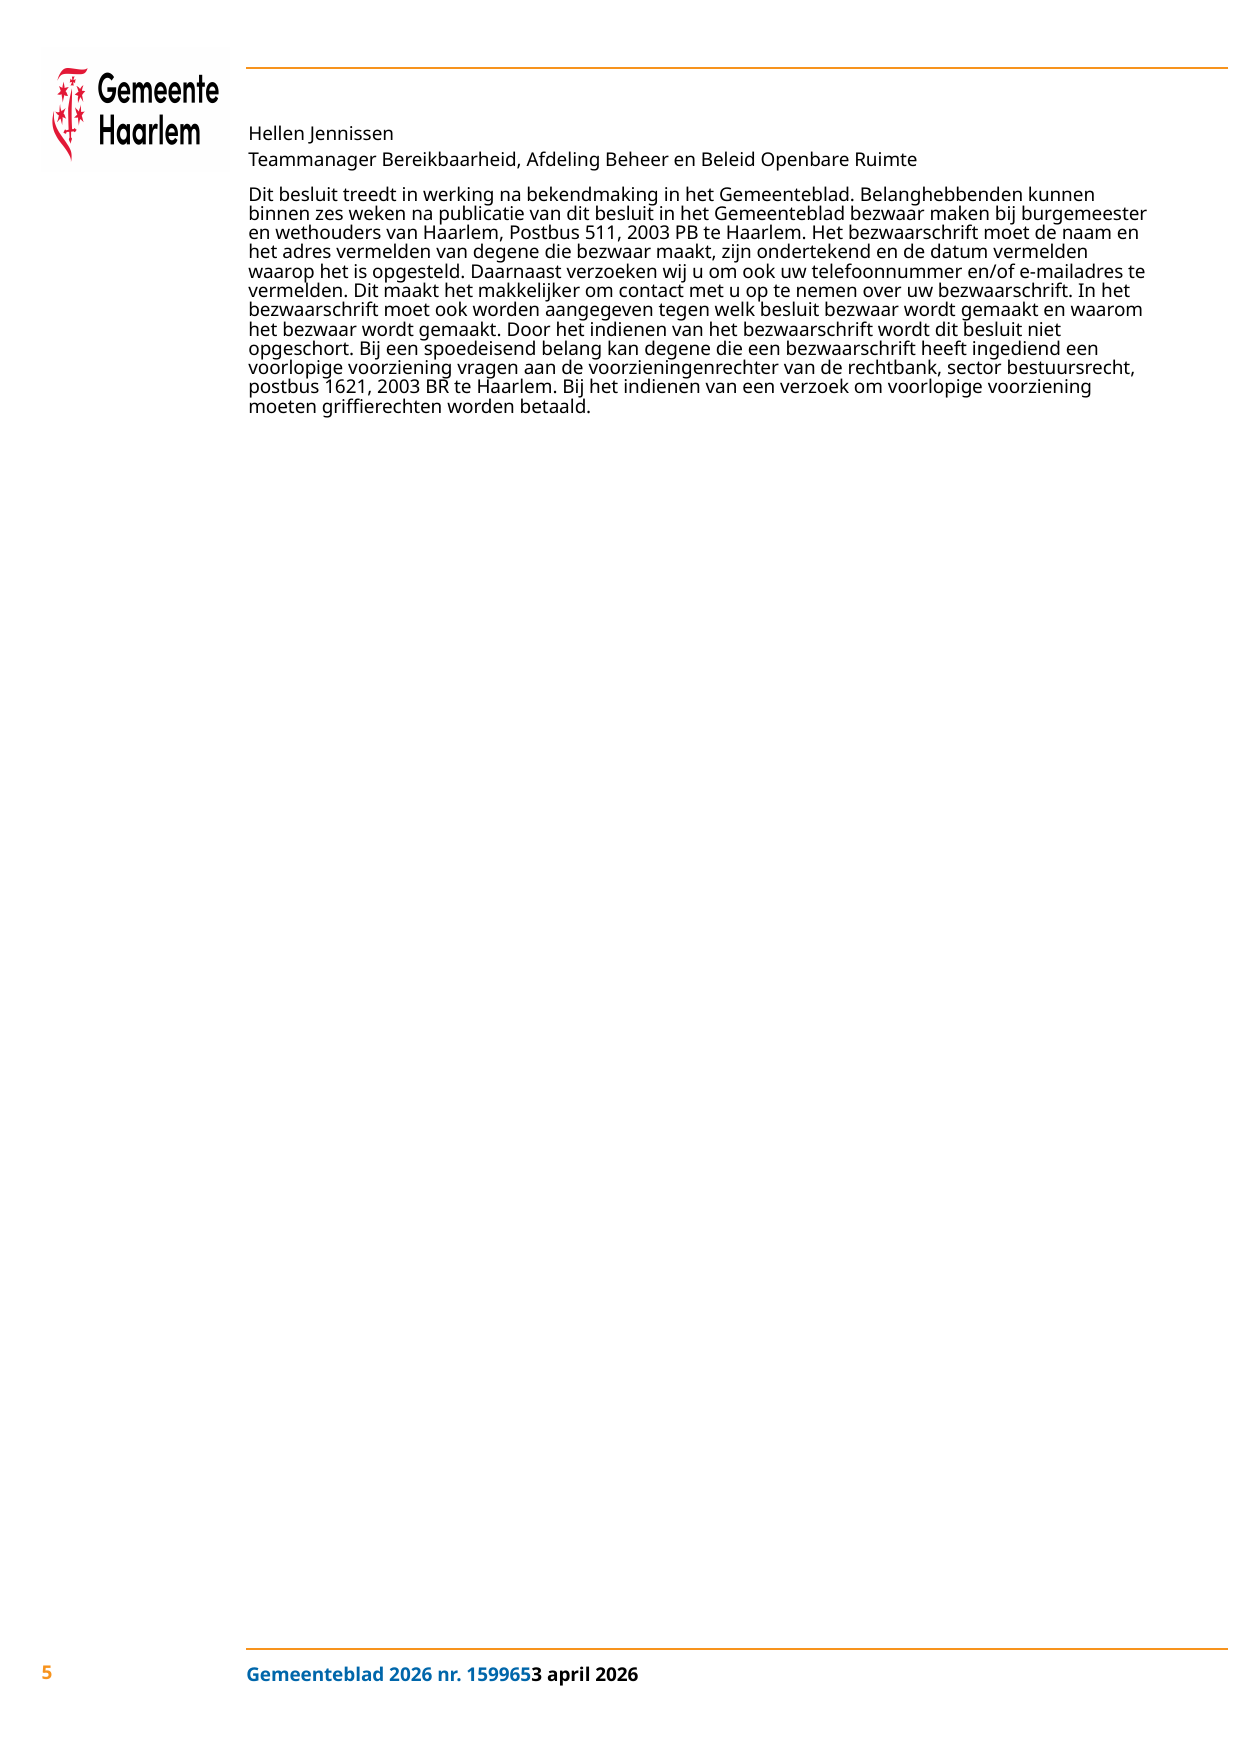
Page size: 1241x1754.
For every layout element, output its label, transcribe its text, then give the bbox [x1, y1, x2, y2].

text Dit besluit treedt in werking na bekendmaking in het Gemeenteblad. Belanghebbenden kunnen binnen zes weken na publicatie van dit besluit in het Gemeenteblad bezwaar maken bij burgemeester en wethouders van Haarlem, Postbus 511, 2003 PB te Haarlem. Het bezwaarschrift moet de naam en het adres vermelden van degene die bezwaar maakt, zijn ondertekend en de datum vermelden waarop het is opgesteld. Daarnaast verzoeken wij u om ook uw telefoonnummer en/of e-mailadres te vermelden. Dit maakt het makkelijker om contact met u op te nemen over uw bezwaarschrift. In het bezwaarschrift moet ook worden aangegeven tegen welk besluit bezwaar wordt gemaakt en waarom het bezwaar wordt gemaakt. Door het indienen van het bezwaarschrift wordt dit besluit niet opgeschort. Bij een spoedeisend belang kan degene die een bezwaarschrift heeft ingediend een voorlopige voorziening vragen aan de voorzieningenrechter van de rechtbank, sector bestuursrecht, postbus 1621, 2003 BR te Haarlem. Bij het indienen van een verzoek om voorlopige voorziening moeten griffierechten worden betaald. [248, 186, 1152, 417]
text Hellen Jennissen [248, 121, 1152, 146]
picture [41, 47, 231, 172]
text Teammanager Bereikbaarheid, Afdeling Beheer en Beleid Openbare Ruimte [248, 146, 1152, 172]
